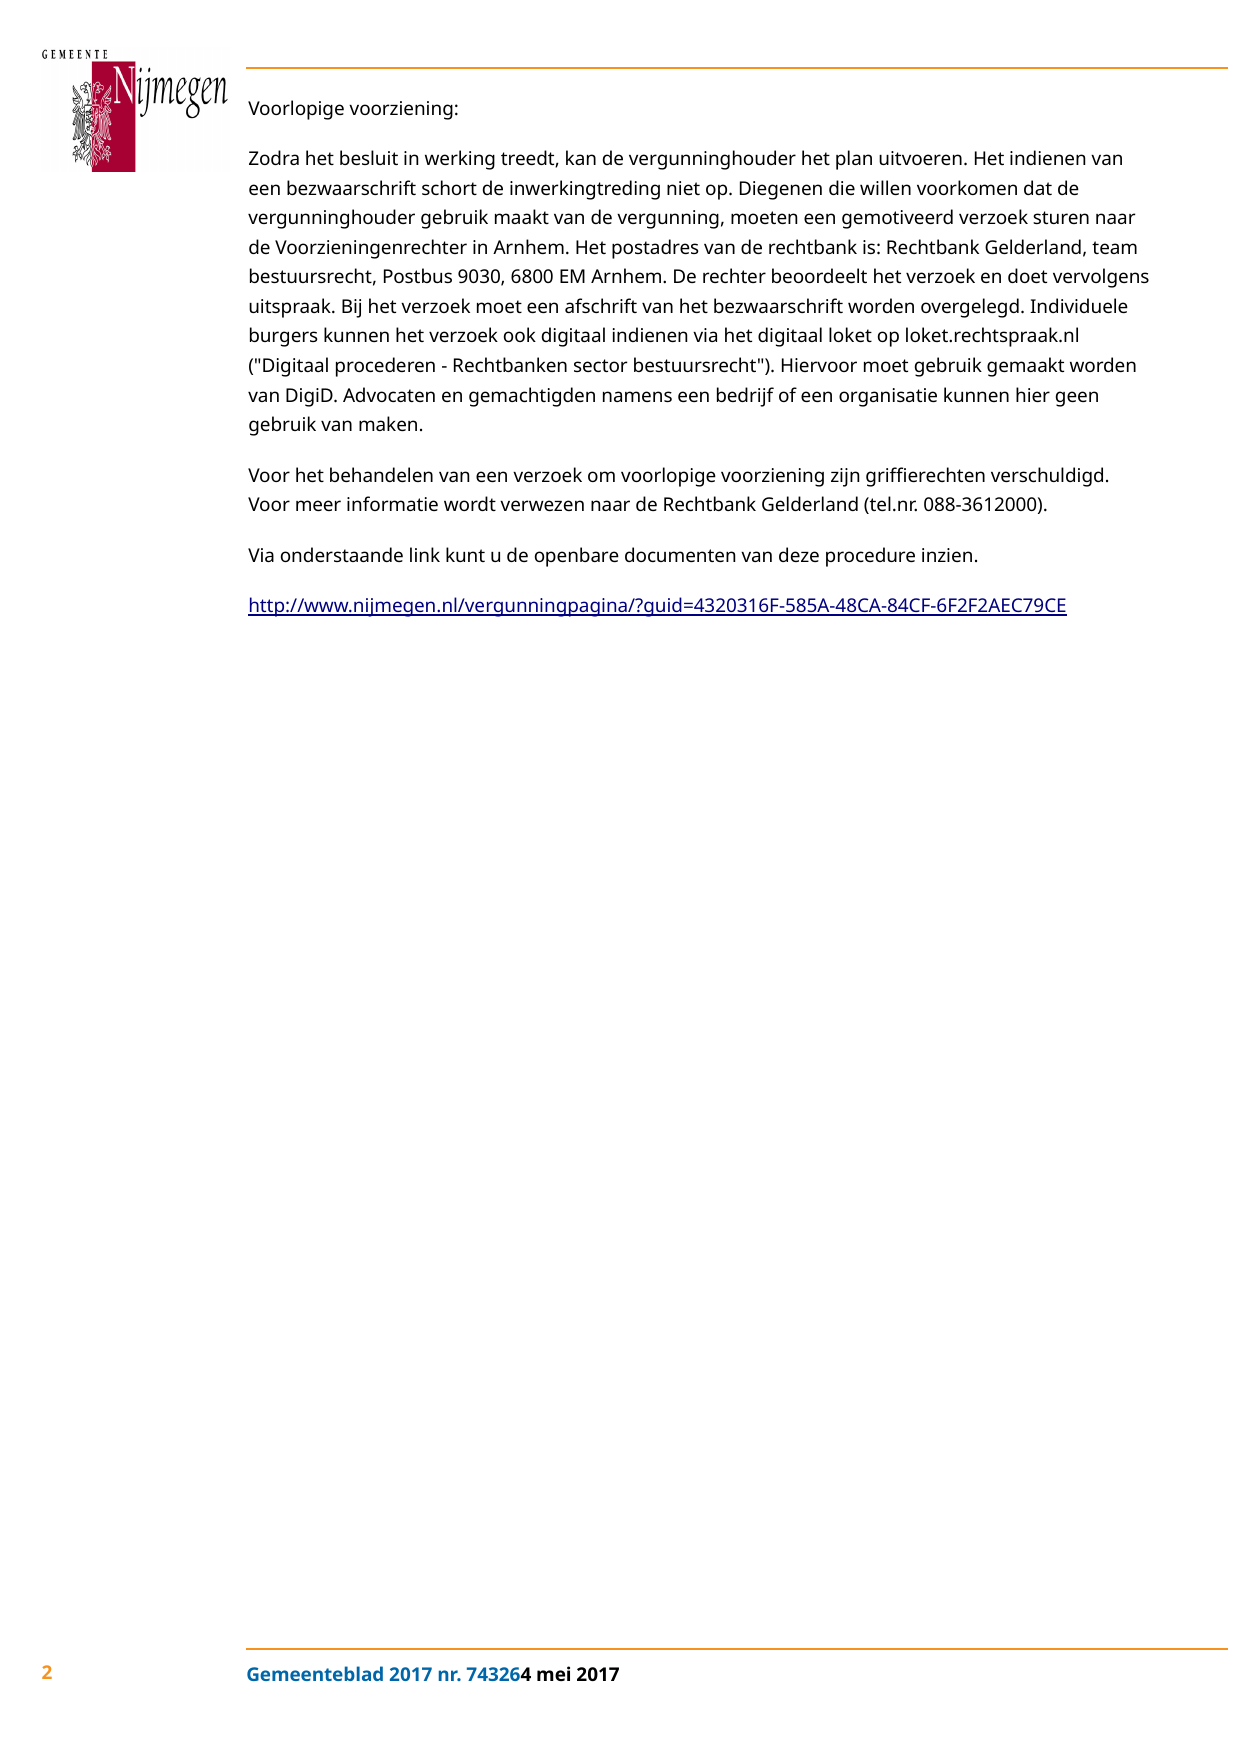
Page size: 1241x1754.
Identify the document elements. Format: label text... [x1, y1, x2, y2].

text http://www.nijmegen.nl/vergunningpagina/?guid=4320316F-585A-48CA-84CF-6F2F2AEC79CE [248, 592, 1152, 618]
text Voor het behandelen van een verzoek om voorlopige voorziening zijn griffierechten verschuldigd. Voor meer informatie wordt verwezen naar de Rechtbank Gelderland (tel.nr. 088-3612000). [248, 462, 1152, 517]
text Voorlopige voorziening: [248, 95, 1152, 121]
picture [41, 47, 231, 172]
text Zodra het besluit in werking treedt, kan de vergunninghouder het plan uitvoeren. Het indienen van een bezwaarschrift schort de inwerkingtreding niet op. Diegenen die willen voorkomen dat de vergunninghouder gebruik maakt van de vergunning, moeten een gemotiveerd verzoek sturen naar de Voorzieningenrechter in Arnhem. Het postadres van de rechtbank is: Rechtbank Gelderland, team bestuursrecht, Postbus 9030, 6800 EM Arnhem. De rechter beoordeelt het verzoek en doet vervolgens uitspraak. Bij het verzoek moet een afschrift van het bezwaarschrift worden overgelegd. Individuele burgers kunnen het verzoek ook digitaal indienen via het digitaal loket op loket.rechtspraak.nl ("Digitaal procederen - Rechtbanken sector bestuursrecht"). Hiervoor moet gebruik gemaakt worden van DigiD. Advocaten en gemachtigden namens een bedrijf of een organisatie kunnen hier geen gebruik van maken. [248, 145, 1152, 437]
text Via onderstaande link kunt u de openbare documenten van deze procedure inzien. [248, 542, 1152, 568]
